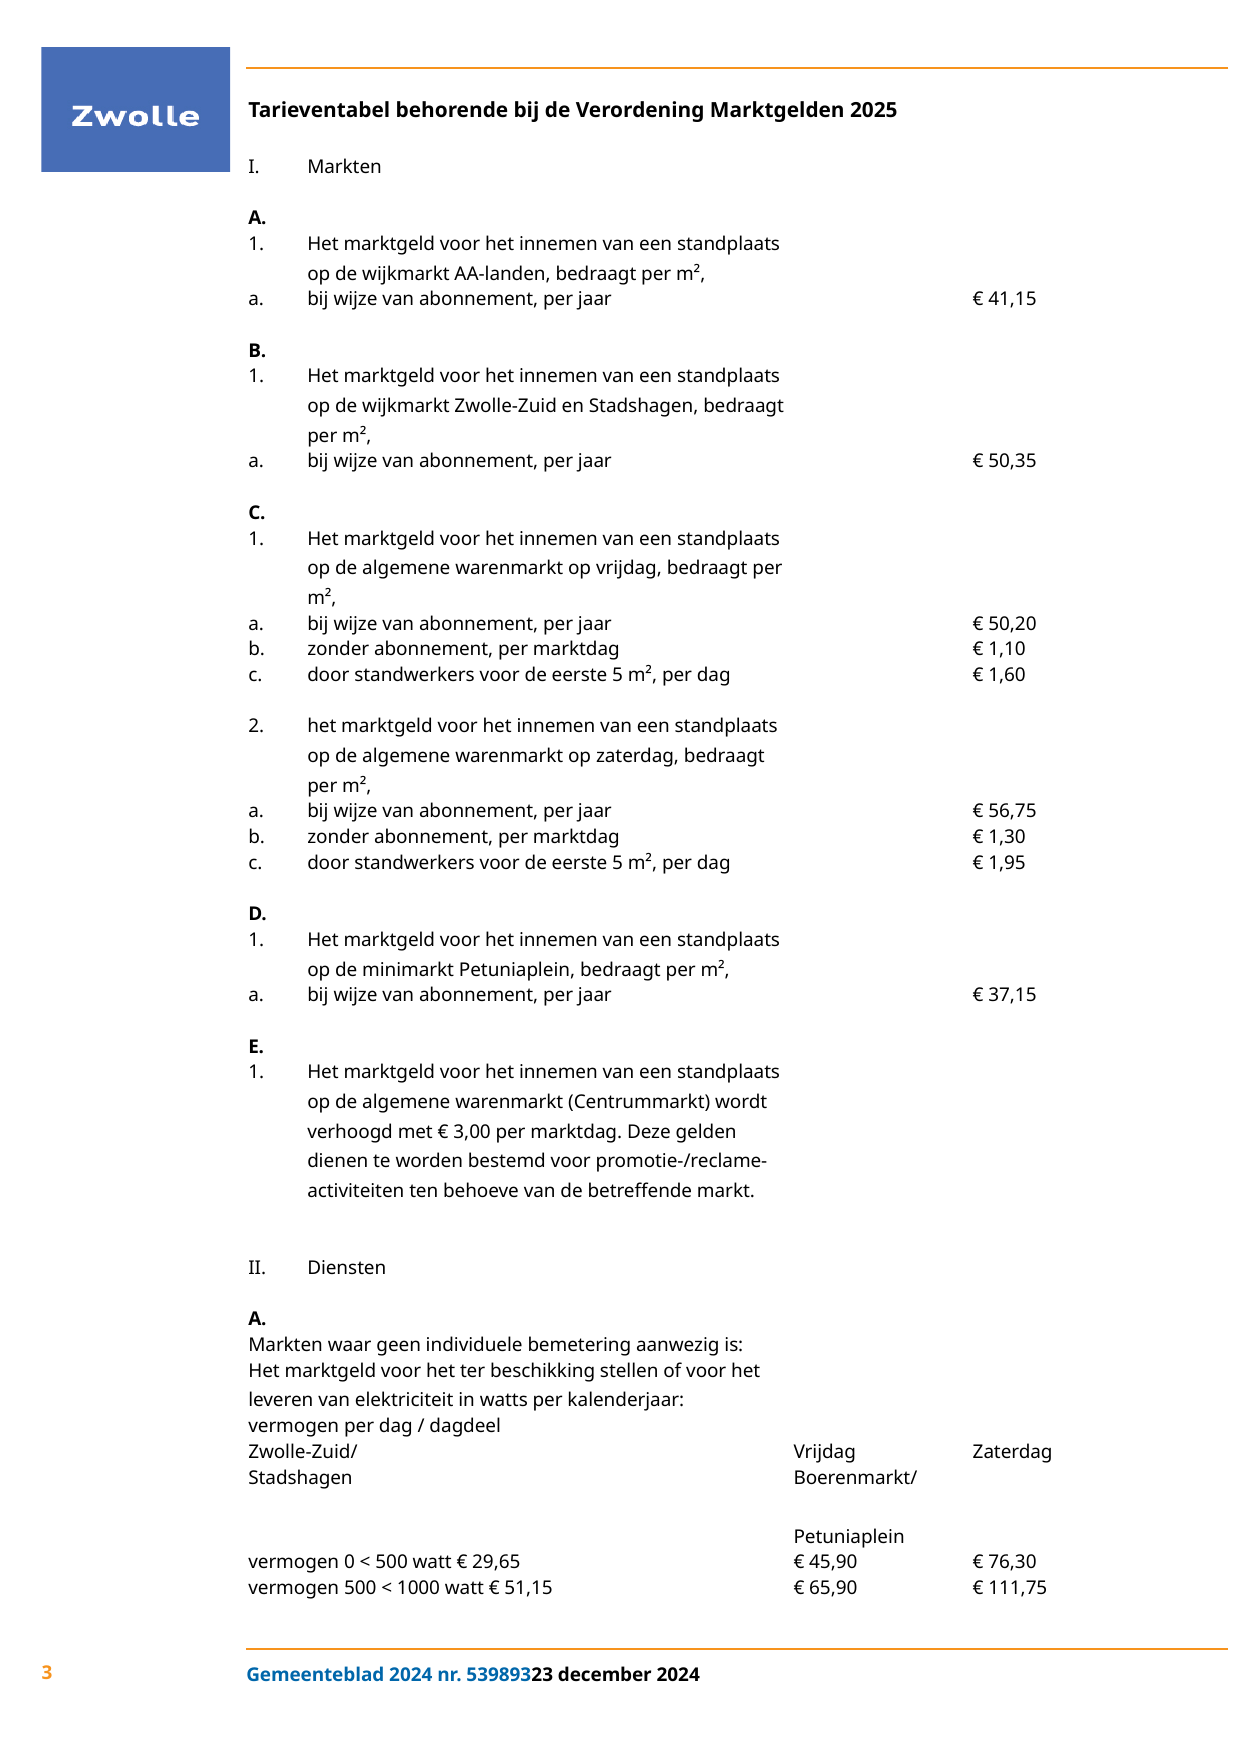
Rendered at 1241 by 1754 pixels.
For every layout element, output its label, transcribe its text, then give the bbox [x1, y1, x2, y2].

table_cell bij wijze van abonnement, per jaar [248, 286, 793, 311]
table_cell € 1,30 [973, 823, 1152, 849]
table_cell bij wijze van abonnement, per jaar [248, 798, 793, 823]
table_cell [793, 525, 972, 610]
table_cell [793, 448, 972, 473]
table_cell € 50,20 [973, 610, 1152, 635]
table_cell [973, 1331, 1152, 1357]
table_cell € 111,75 [973, 1575, 1152, 1600]
table_cell [973, 1254, 1152, 1280]
table_cell [973, 1280, 1152, 1306]
table_cell vermogen per dag / dagdeel [248, 1413, 793, 1438]
table_cell € 76,30 [973, 1549, 1152, 1574]
table_cell [793, 363, 972, 448]
table_cell [973, 473, 1152, 499]
table_cell [973, 687, 1152, 713]
table_cell [248, 473, 793, 499]
table_cell Zaterdag [973, 1438, 1152, 1464]
table_cell [793, 661, 972, 687]
table_cell [973, 311, 1152, 337]
table_cell [793, 499, 972, 525]
table_cell zonder abonnement, per marktdag [248, 823, 793, 849]
text Tarieventabel behorende bij de Verordening Marktgelden 2025 [248, 95, 1152, 123]
table_cell [973, 1203, 1152, 1228]
table_cell door standwerkers voor de eerste 5 m², per dag [248, 661, 793, 687]
table_cell [793, 875, 972, 900]
table_cell [793, 286, 972, 311]
table_cell [793, 1059, 972, 1203]
table_cell Het marktgeld voor het innemen van een standplaats op de algemene warenmarkt op vrijdag, bedraagt per m², [248, 525, 793, 610]
table_cell [248, 1203, 793, 1228]
table_cell € 45,90 [793, 1549, 972, 1574]
table_cell [793, 1203, 972, 1228]
table_cell bij wijze van abonnement, per jaar [248, 610, 793, 635]
table_cell het marktgeld voor het innemen van een standplaats op de algemene warenmarkt op zaterdag, bedraagt per m², [248, 713, 793, 797]
table_cell [973, 525, 1152, 610]
table_cell [973, 499, 1152, 525]
table_cell [973, 363, 1152, 448]
table_cell [973, 1357, 1152, 1412]
table_cell [248, 179, 793, 204]
table_cell [973, 926, 1152, 981]
table_cell [248, 1007, 793, 1033]
table_cell [248, 687, 793, 713]
table_cell [793, 1007, 972, 1033]
table_cell Het marktgeld voor het innemen van een standplaats op de algemene warenmarkt (Centrummarkt) wordt verhoogd met € 3,00 per marktdag. Deze gelden dienen te worden bestemd voor promotie-/reclame-activiteiten ten behoeve van de betreffende markt. [248, 1059, 793, 1203]
table_cell [973, 179, 1152, 204]
table_cell [973, 1229, 1152, 1254]
table_cell [793, 337, 972, 363]
table_cell [793, 849, 972, 875]
table_cell Diensten [248, 1254, 793, 1280]
table_cell [793, 1306, 972, 1331]
table_cell Het marktgeld voor het innemen van een standplaats op de wijkmarkt Zwolle-Zuid en Stadshagen, bedraagt per m², [248, 363, 793, 448]
table_cell Zwolle-Zuid/ [248, 1438, 793, 1464]
table_cell A. [248, 205, 793, 230]
table_cell [793, 1357, 972, 1412]
table_cell [793, 473, 972, 499]
table_cell [793, 900, 972, 926]
table_cell € 1,60 [973, 661, 1152, 687]
table_cell [248, 311, 793, 337]
table_cell Stadshagen [248, 1464, 793, 1549]
table_cell vermogen 500 < 1000 watt € 51,15 [248, 1575, 793, 1600]
table_cell [973, 1464, 1152, 1549]
table_cell zonder abonnement, per marktdag [248, 635, 793, 661]
table_cell [248, 1229, 793, 1254]
table_cell Het marktgeld voor het ter beschikking stellen of voor het leveren van elektriciteit in watts per kalenderjaar: [248, 1357, 793, 1412]
table_cell [973, 230, 1152, 286]
table_cell € 1,10 [973, 635, 1152, 661]
table_cell [793, 981, 972, 1007]
table_cell [973, 1007, 1152, 1033]
table_cell [973, 875, 1152, 900]
table_cell [793, 798, 972, 823]
picture [41, 47, 231, 172]
table_cell C. [248, 499, 793, 525]
table_cell Boerenmarkt/ Petuniaplein [793, 1464, 972, 1549]
table_cell € 37,15 [973, 981, 1152, 1007]
table_cell [793, 635, 972, 661]
table_cell [793, 713, 972, 797]
table_cell [793, 311, 972, 337]
table_cell [793, 179, 972, 204]
table_cell [973, 1306, 1152, 1331]
table_cell E. [248, 1033, 793, 1059]
table_header [973, 153, 1152, 179]
table_cell [973, 1413, 1152, 1438]
table_cell Het marktgeld voor het innemen van een standplaats op de minimarkt Petuniaplein, bedraagt per m², [248, 926, 793, 981]
table_cell [973, 713, 1152, 797]
table_cell [248, 875, 793, 900]
table_cell A. [248, 1306, 793, 1331]
table_cell [793, 687, 972, 713]
table_cell [793, 823, 972, 849]
table_header Markten [248, 153, 793, 179]
table_cell [248, 1280, 793, 1306]
table_cell € 65,90 [793, 1575, 972, 1600]
table_cell [793, 1033, 972, 1059]
table_cell Markten waar geen individuele bemetering aanwezig is: [248, 1331, 793, 1357]
table_cell B. [248, 337, 793, 363]
table_cell [793, 1413, 972, 1438]
table_cell [973, 1059, 1152, 1203]
table_cell [793, 1331, 972, 1357]
table_cell [973, 205, 1152, 230]
table_cell [793, 610, 972, 635]
table_cell vermogen 0 < 500 watt € 29,65 [248, 1549, 793, 1574]
table_cell € 50,35 [973, 448, 1152, 473]
table_cell door standwerkers voor de eerste 5 m², per dag [248, 849, 793, 875]
table_cell € 41,15 [973, 286, 1152, 311]
table_cell bij wijze van abonnement, per jaar [248, 981, 793, 1007]
table_cell [973, 337, 1152, 363]
table_cell [793, 205, 972, 230]
table_cell [973, 1033, 1152, 1059]
table_cell € 1,95 [973, 849, 1152, 875]
table_cell [793, 230, 972, 286]
table_cell € 56,75 [973, 798, 1152, 823]
table_cell [793, 1280, 972, 1306]
table_cell [793, 1254, 972, 1280]
table_cell [793, 1229, 972, 1254]
table_cell [793, 926, 972, 981]
table_header [793, 153, 972, 179]
table_cell D. [248, 900, 793, 926]
table_cell [973, 900, 1152, 926]
table_cell bij wijze van abonnement, per jaar [248, 448, 793, 473]
table_cell Het marktgeld voor het innemen van een standplaats op de wijkmarkt AA-landen, bedraagt per m², [248, 230, 793, 286]
table_cell Vrijdag [793, 1438, 972, 1464]
